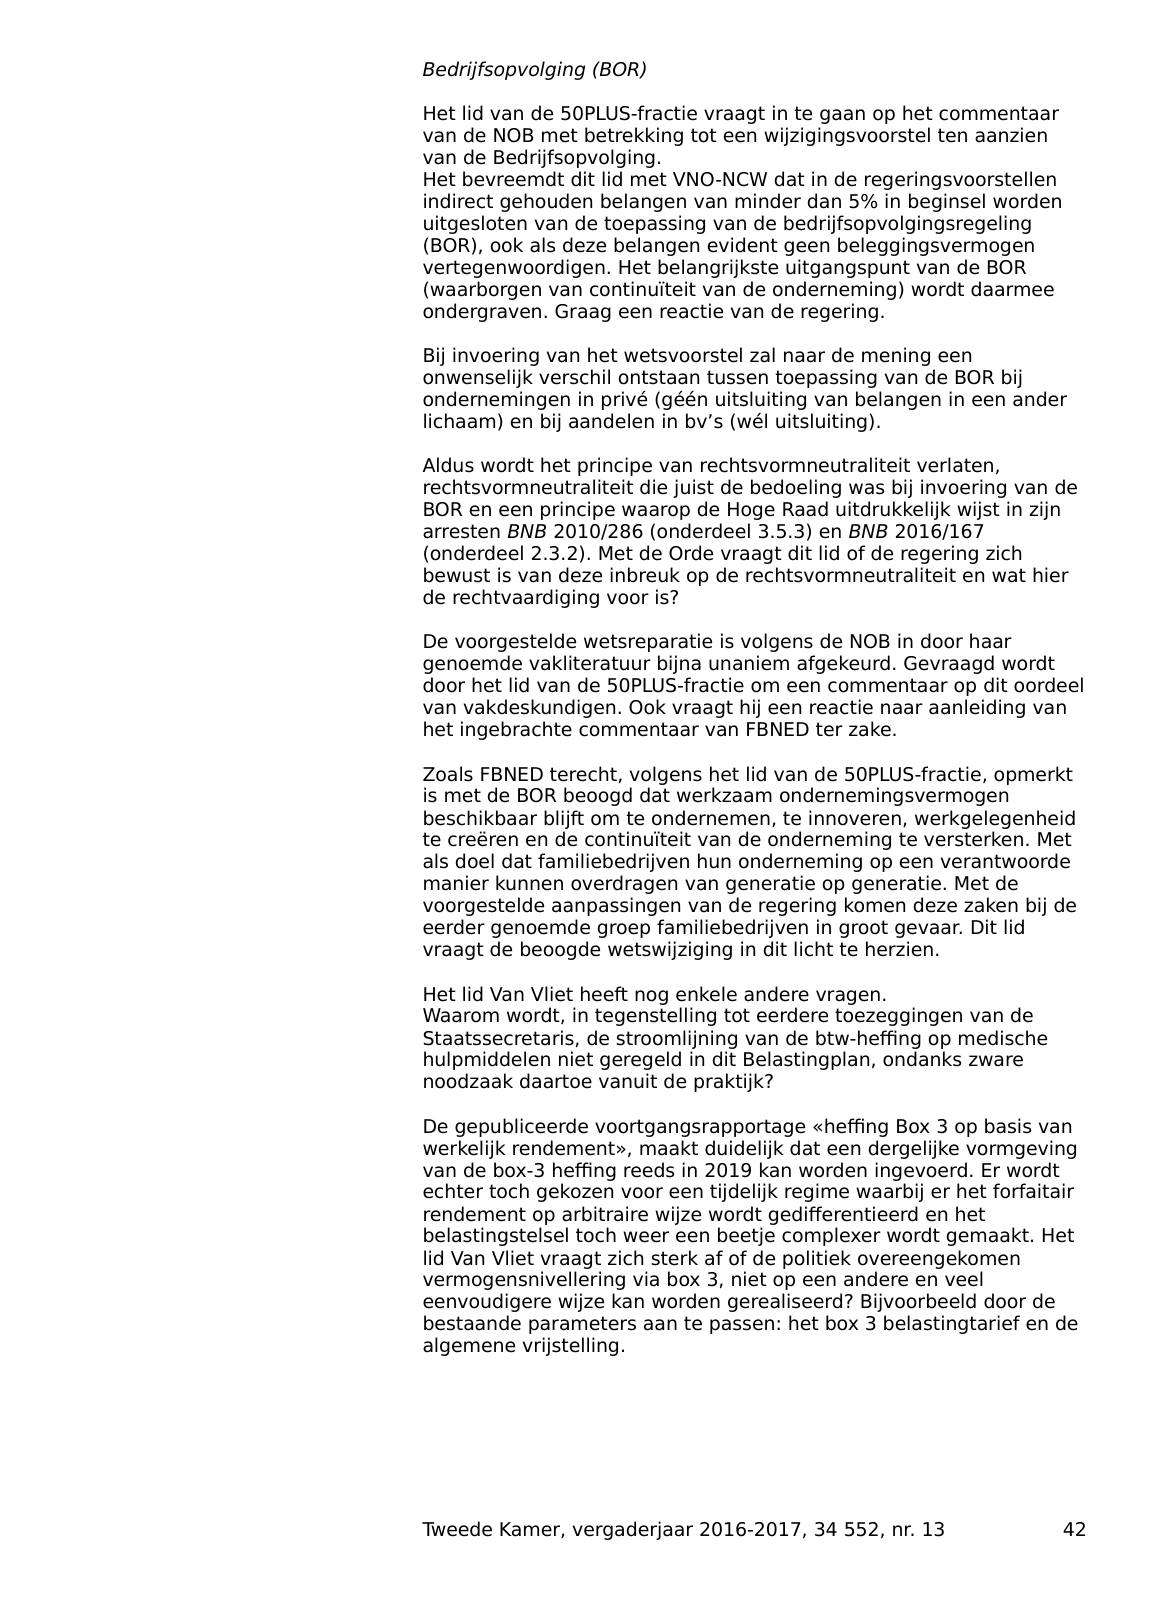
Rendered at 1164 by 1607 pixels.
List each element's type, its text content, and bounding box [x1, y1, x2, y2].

text Het lid van de 50PLUS-fractie vraagt in te gaan op het commentaar van de NOB met betrekking tot een wijzigingsvoorstel ten aanzien van de Bedrijfsopvolging. [422, 103, 1087, 169]
text De voorgestelde wetsreparatie is volgens de NOB in door haar genoemde vakliteratuur bijna unaniem afgekeurd. Gevraagd wordt door het lid van de 50PLUS-fractie om een commentaar op dit oordeel van vakdeskundigen. Ook vraagt hij een reactie naar aanleiding van het ingebrachte commentaar van FBNED ter zake. [422, 631, 1087, 741]
text De gepubliceerde voortgangsrapportage «heffing Box 3 op basis van werkelijk rendement», maakt duidelijk dat een dergelijke vormgeving van de box-3 heffing reeds in 2019 kan worden ingevoerd. Er wordt echter toch gekozen voor een tijdelijk regime waarbij er het forfaitair rendement op arbitraire wijze wordt gedifferentieerd en het belastingstelsel toch weer een beetje complexer wordt gemaakt. Het lid Van Vliet vraagt zich sterk af of de politiek overeengekomen vermogensnivellering via box 3, niet op een andere en veel eenvoudigere wijze kan worden gerealiseerd? Bijvoorbeeld door de bestaande parameters aan te passen: het box 3 belastingtarief en de algemene vrijstelling. [422, 1116, 1087, 1357]
text Het lid Van Vliet heeft nog enkele andere vragen. [422, 983, 1087, 1005]
text Bij invoering van het wetsvoorstel zal naar de mening een onwenselijk verschil ontstaan tussen toepassing van de BOR bij ondernemingen in privé (géén uitsluiting van belangen in een ander lichaam) en bij aandelen in bv’s (wél uitsluiting). [422, 345, 1087, 433]
text Aldus wordt het principe van rechtsvormneutraliteit verlaten, rechtsvormneutraliteit die juist de bedoeling was bij invoering van de BOR en een principe waarop de Hoge Raad uitdrukkelijk wijst in zijn arresten BNB 2010/286 (onderdeel 3.5.3) en BNB 2016/167 (onderdeel 2.3.2). Met de Orde vraagt dit lid of de regering zich bewust is van deze inbreuk op de rechtsvormneutraliteit en wat hier de rechtvaardiging voor is? [422, 455, 1087, 609]
text Het bevreemdt dit lid met VNO-NCW dat in de regeringsvoorstellen indirect gehouden belangen van minder dan 5% in beginsel worden uitgesloten van de toepassing van de bedrijfsopvolgingsregeling (BOR), ook als deze belangen evident geen beleggingsvermogen vertegenwoordigen. Het belangrijkste uitgangspunt van de BOR (waarborgen van continuïteit van de onderneming) wordt daarmee ondergraven. Graag een reactie van de regering. [422, 169, 1087, 323]
text Waarom wordt, in tegenstelling tot eerdere toezeggingen van de Staatssecretaris, de stroomlijning van de btw-heffing op medische hulpmiddelen niet geregeld in dit Belastingplan, ondanks zware noodzaak daartoe vanuit de praktijk? [422, 1005, 1087, 1093]
text Zoals FBNED terecht, volgens het lid van de 50PLUS-fractie, opmerkt is met de BOR beoogd dat werkzaam ondernemingsvermogen beschikbaar blijft om te ondernemen, te innoveren, werkgelegenheid te creëren en de continuïteit van de onderneming te versterken. Met als doel dat familiebedrijven hun onderneming op een verantwoorde manier kunnen overdragen van generatie op generatie. Met de voorgestelde aanpassingen van de regering komen deze zaken bij de eerder genoemde groep familiebedrijven in groot gevaar. Dit lid vraagt de beoogde wetswijziging in dit licht te herzien. [422, 763, 1087, 961]
subtitle Bedrijfsopvolging (BOR) [422, 59, 1087, 81]
